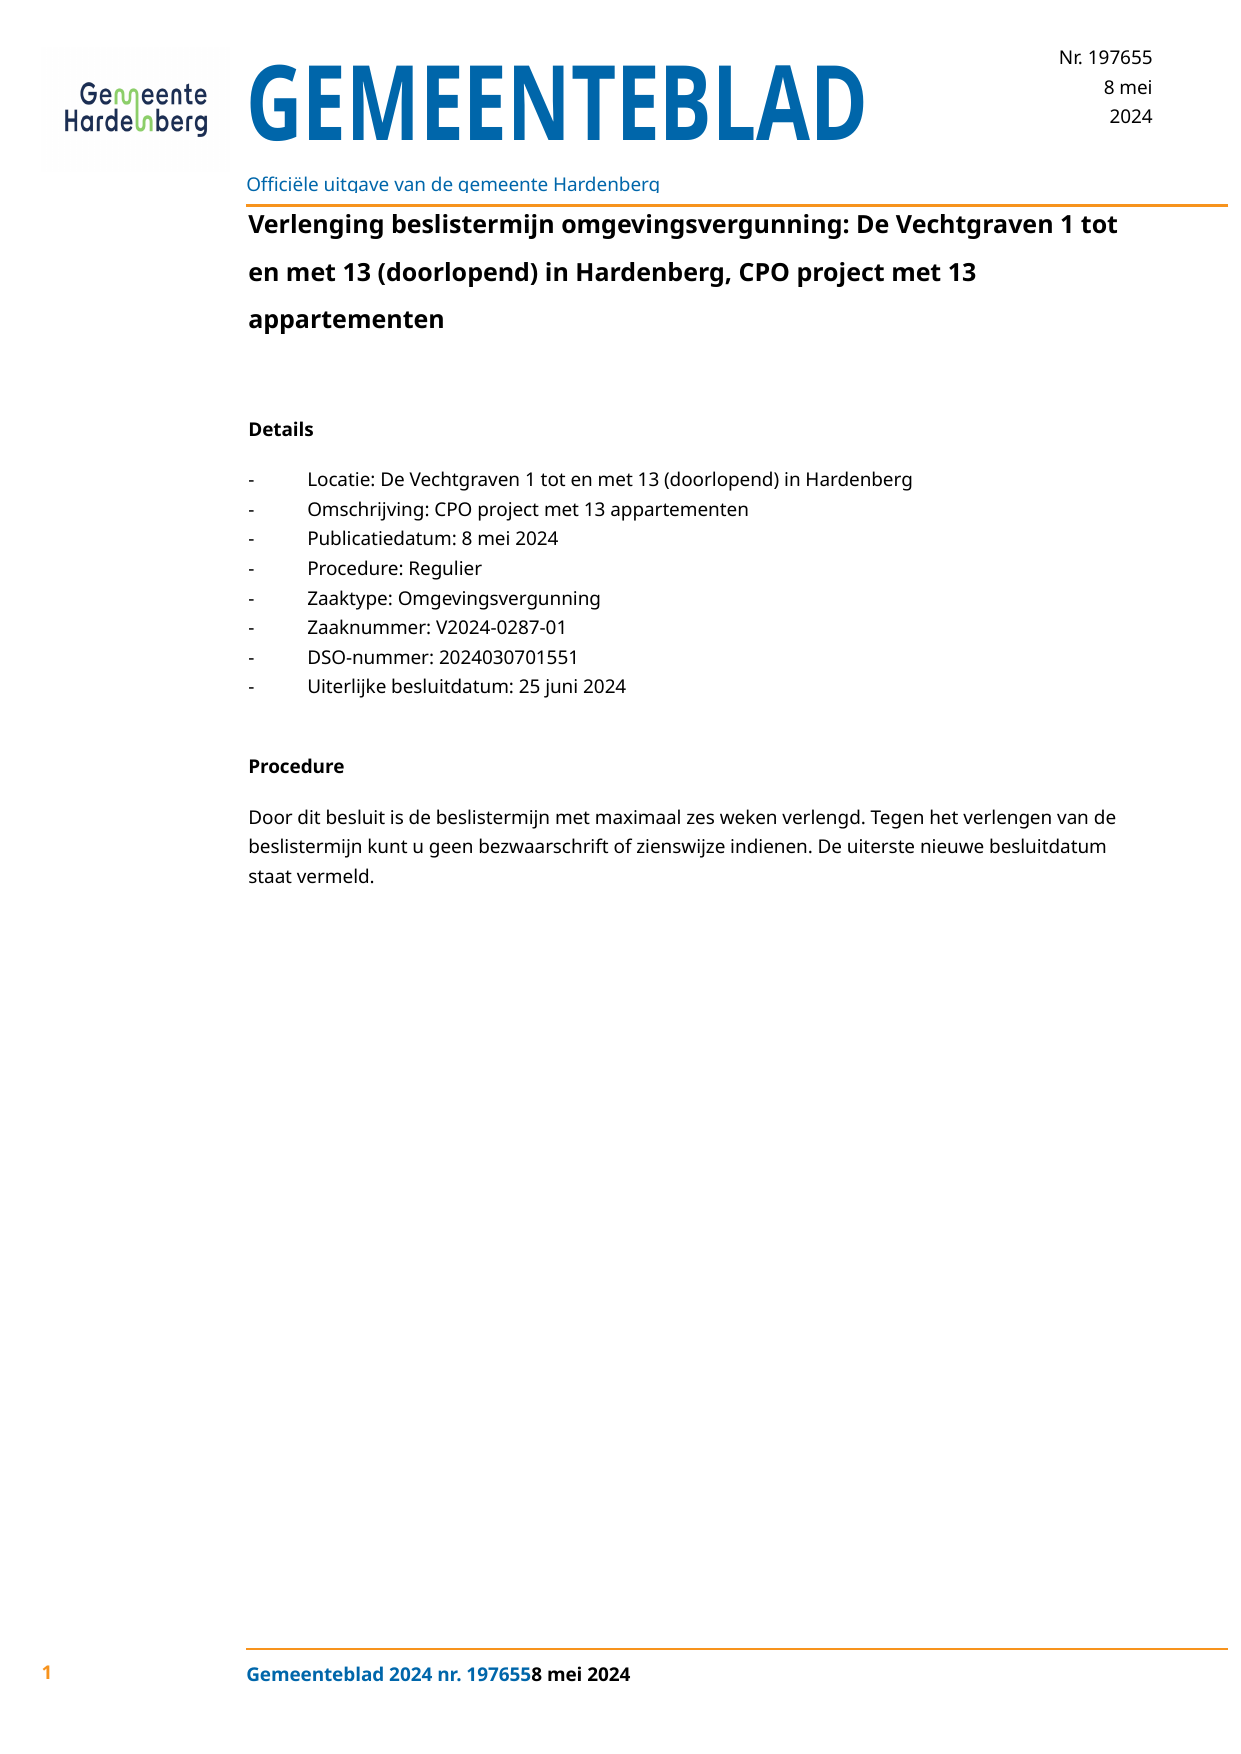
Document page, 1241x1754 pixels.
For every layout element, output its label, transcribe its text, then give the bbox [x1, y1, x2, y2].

text Procedure [248, 753, 1152, 779]
list Locatie: De Vechtgraven 1 tot en met 13 (doorlopend) in Hardenberg [248, 466, 1152, 492]
text Verlenging beslistermijn omgevingsvergunning: De Vechtgraven 1 tot en met 13 (doorlopend) in Hardenberg, CPO project met 13 appartementen [248, 207, 1152, 336]
list Omschrijving: CPO project met 13 appartementen [248, 496, 1152, 522]
list Uiterlijke besluitdatum: 25 juni 2024 [248, 673, 1152, 699]
list Zaaknummer: V2024-0287-01 [248, 614, 1152, 640]
list Zaaktype: Omgevingsvergunning [248, 585, 1152, 610]
text Details [248, 416, 1152, 442]
picture [41, 47, 231, 172]
list DSO-nummer: 2024030701551 [248, 644, 1152, 669]
list Publicatiedatum: 8 mei 2024 [248, 526, 1152, 551]
text Door dit besluit is de beslistermijn met maximaal zes weken verlengd. Tegen het verlengen van de beslistermijn kunt u geen bezwaarschrift of zienswijze indienen. De uiterste nieuwe besluitdatum staat vermeld. [248, 804, 1152, 889]
list Procedure: Regulier [248, 555, 1152, 581]
